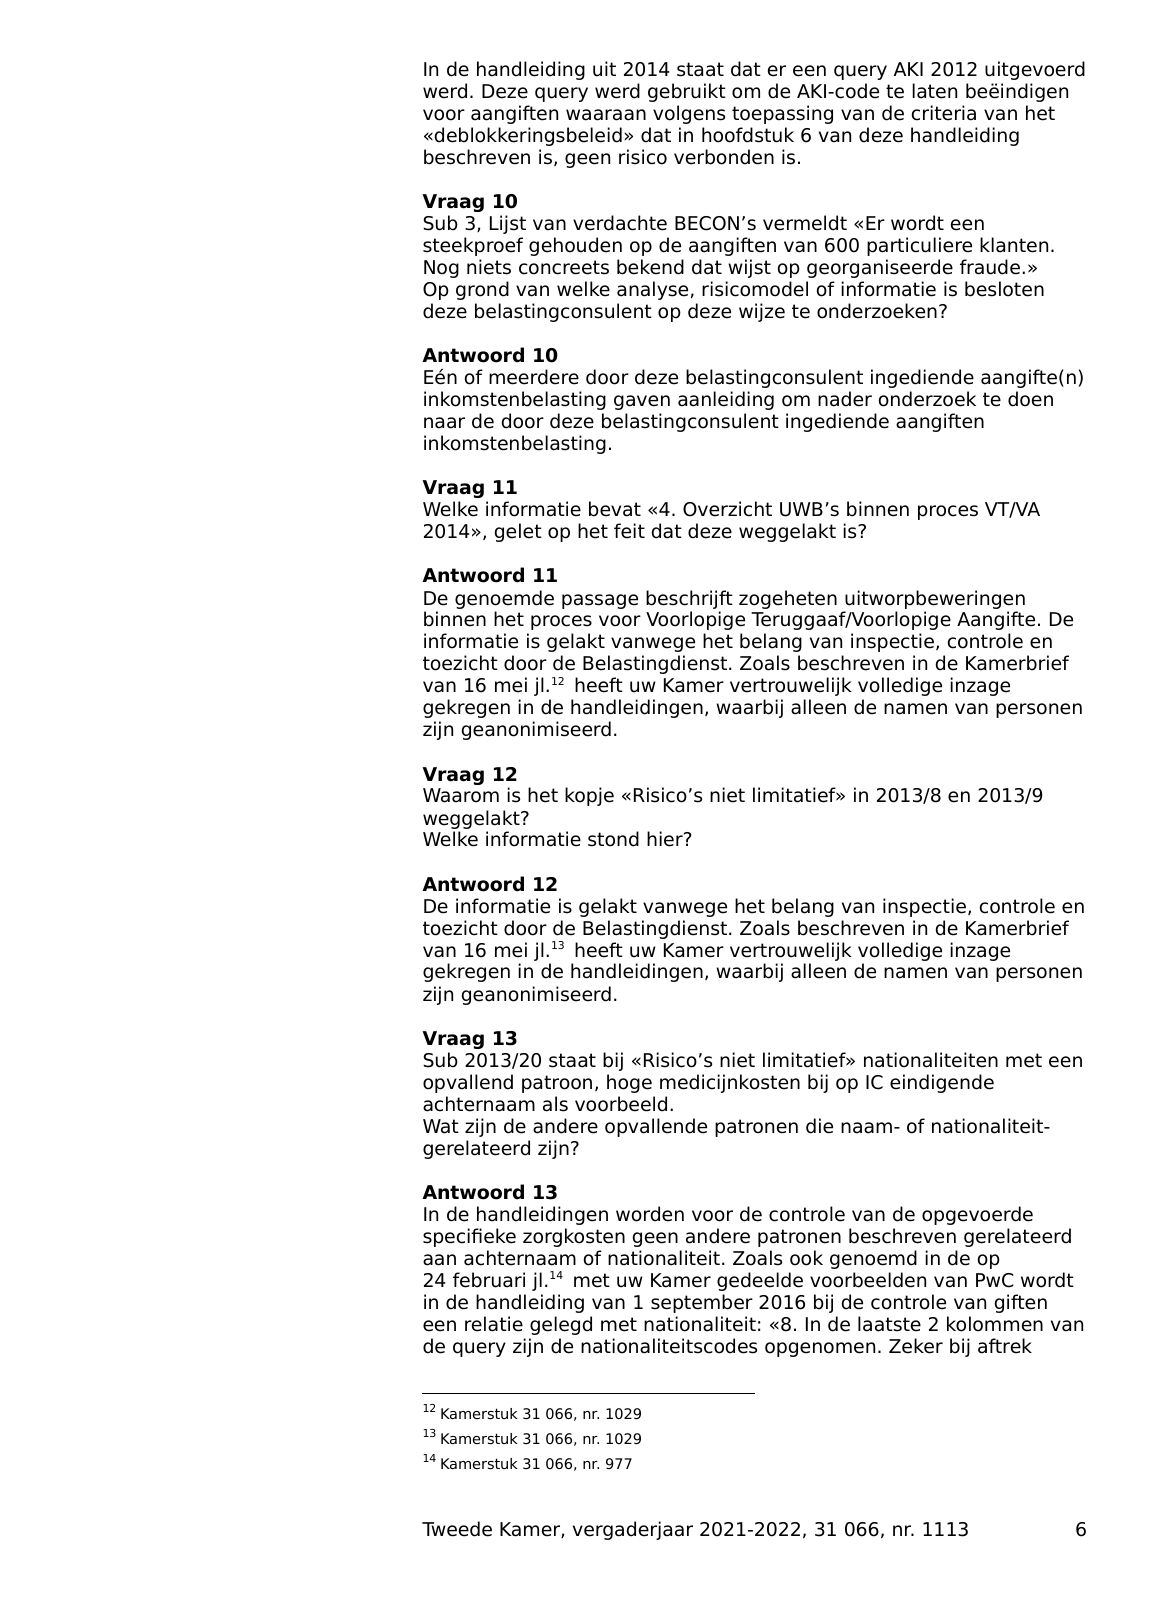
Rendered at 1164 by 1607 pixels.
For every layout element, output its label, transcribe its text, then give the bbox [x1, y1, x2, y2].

text Op grond van welke analyse, risicomodel of informatie is besloten deze belastingconsulent op deze wijze te onderzoeken? [422, 279, 1087, 323]
text Vraag 13 [422, 1028, 1087, 1049]
text Vraag 11 [422, 477, 1087, 499]
text Antwoord 11 [422, 565, 1087, 587]
text Waarom is het kopje «Risico’s niet limitatief» in 2013/8 en 2013/9 weggelakt? [422, 785, 1087, 829]
text Kamerstuk 31 066, nr. 1029 [422, 1427, 1087, 1449]
text Vraag 10 [422, 191, 1087, 213]
text In de handleidingen worden voor de controle van de opgevoerde specifieke zorgkosten geen andere patronen beschreven gerelateerd aan achternaam of nationaliteit. Zoals ook genoemd in de op 24 februari jl. met uw Kamer gedeelde voorbeelden van PwC wordt in de handleiding van 1 september 2016 bij de controle van giften een relatie gelegd met nationaliteit: «8. In de laatste 2 kolommen van de query zijn de nationaliteitscodes opgenomen. Zeker bij aftrek [422, 1204, 1087, 1357]
text In de handleiding uit 2014 staat dat er een query AKI 2012 uitgevoerd werd. Deze query werd gebruikt om de AKI-code te laten beëindigen voor aangiften waaraan volgens toepassing van de criteria van het «deblokkeringsbeleid» dat in hoofdstuk 6 van deze handleiding beschreven is, geen risico verbonden is. [422, 59, 1087, 169]
text Kamerstuk 31 066, nr. 977 [422, 1452, 1087, 1474]
text Sub 2013/20 staat bij «Risico’s niet limitatief» nationaliteiten met een opvallend patroon, hoge medicijnkosten bij op IC eindigende achternaam als voorbeeld. [422, 1049, 1087, 1116]
text De genoemde passage beschrijft zogeheten uitworpbeweringen binnen het proces voor Voorlopige Teruggaaf/Voorlopige Aangifte. De informatie is gelakt vanwege het belang van inspectie, controle en toezicht door de Belastingdienst. Zoals beschreven in de Kamerbrief van 16 mei jl. heeft uw Kamer vertrouwelijk volledige inzage gekregen in de handleidingen, waarbij alleen de namen van personen zijn geanonimiseerd. [422, 587, 1087, 741]
text Welke informatie bevat «4. Overzicht UWB’s binnen proces VT/VA 2014», gelet op het feit dat deze weggelakt is? [422, 499, 1087, 543]
text Wat zijn de andere opvallende patronen die naam- of nationaliteit-gerelateerd zijn? [422, 1116, 1087, 1159]
text Vraag 12 [422, 763, 1087, 785]
text De informatie is gelakt vanwege het belang van inspectie, controle en toezicht door de Belastingdienst. Zoals beschreven in de Kamerbrief van 16 mei jl. heeft uw Kamer vertrouwelijk volledige inzage gekregen in de handleidingen, waarbij alleen de namen van personen zijn geanonimiseerd. [422, 896, 1087, 1005]
text Eén of meerdere door deze belastingconsulent ingediende aangifte(n) inkomstenbelasting gaven aanleiding om nader onderzoek te doen naar de door deze belastingconsulent ingediende aangiften inkomstenbelasting. [422, 367, 1087, 455]
text Antwoord 12 [422, 873, 1087, 896]
text Kamerstuk 31 066, nr. 1029 [422, 1402, 1087, 1424]
text Sub 3, Lijst van verdachte BECON’s vermeldt «Er wordt een steekproef gehouden op de aangiften van 600 particuliere klanten. Nog niets concreets bekend dat wijst op georganiseerde fraude.» [422, 213, 1087, 279]
text Welke informatie stond hier? [422, 829, 1087, 851]
text Antwoord 13 [422, 1182, 1087, 1204]
text Antwoord 10 [422, 345, 1087, 367]
